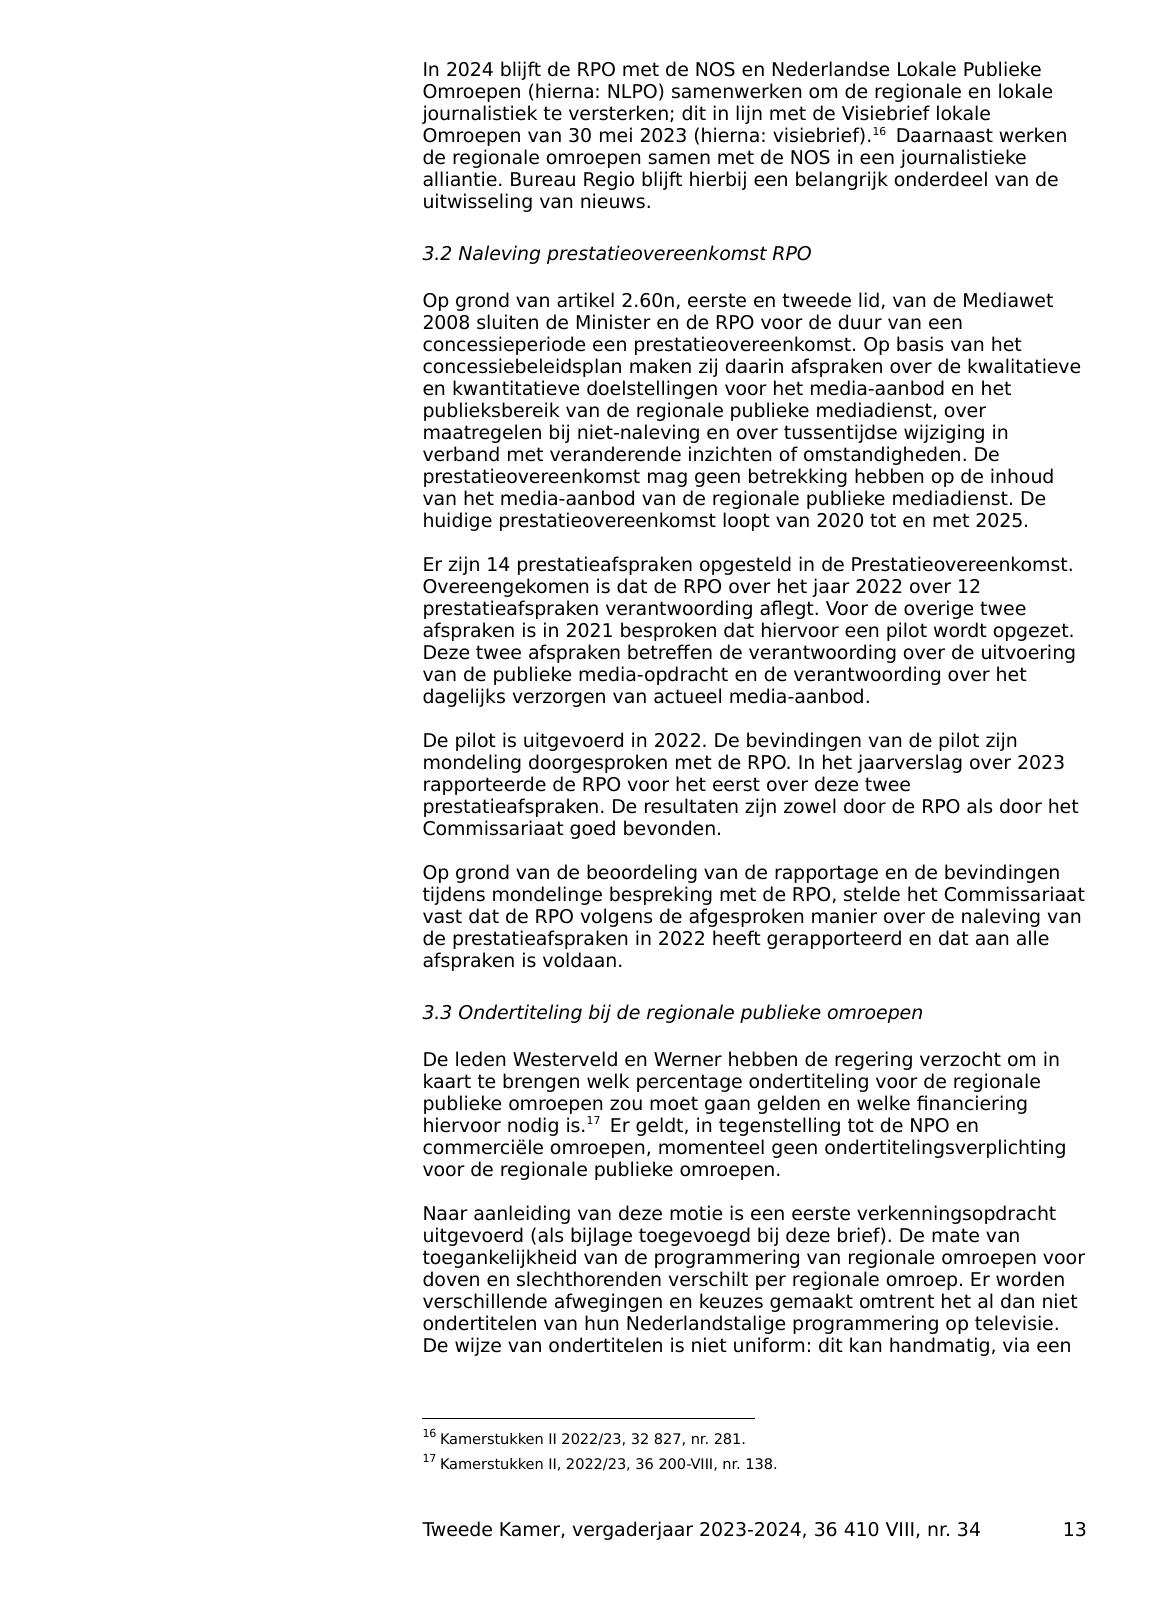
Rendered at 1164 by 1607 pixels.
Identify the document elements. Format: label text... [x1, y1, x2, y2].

text De pilot is uitgevoerd in 2022. De bevindingen van de pilot zijn mondeling doorgesproken met de RPO. In het jaarverslag over 2023 rapporteerde de RPO voor het eerst over deze twee prestatieafspraken. De resultaten zijn zowel door de RPO als door het Commissariaat goed bevonden. [422, 730, 1087, 840]
subtitle 3.2 Naleving prestatieovereenkomst RPO [422, 243, 1087, 265]
subtitle 3.3 Ondertiteling bij de regionale publieke omroepen [422, 1002, 1087, 1024]
text Naar aanleiding van deze motie is een eerste verkenningsopdracht uitgevoerd (als bijlage toegevoegd bij deze brief). De mate van toegankelijkheid van de programmering van regionale omroepen voor doven en slechthorenden verschilt per regionale omroep. Er worden verschillende afwegingen en keuzes gemaakt omtrent het al dan niet ondertitelen van hun Nederlandstalige programmering op televisie. De wijze van ondertitelen is niet uniform: dit kan handmatig, via een [422, 1203, 1087, 1357]
text Kamerstukken II, 2022/23, 36 200-VIII, nr. 138. [422, 1452, 1087, 1474]
text In 2024 blijft de RPO met de NOS en Nederlandse Lokale Publieke Omroepen (hierna: NLPO) samenwerken om de regionale en lokale journalistiek te versterken; dit in lijn met de Visiebrief lokale Omroepen van 30 mei 2023 (hierna: visiebrief). Daarnaast werken de regionale omroepen samen met de NOS in een journalistieke alliantie. Bureau Regio blijft hierbij een belangrijk onderdeel van de uitwisseling van nieuws. [422, 59, 1087, 213]
text De leden Westerveld en Werner hebben de regering verzocht om in kaart te brengen welk percentage ondertiteling voor de regionale publieke omroepen zou moet gaan gelden en welke financiering hiervoor nodig is. Er geldt, in tegenstelling tot de NPO en commerciële omroepen, momenteel geen ondertitelingsverplichting voor de regionale publieke omroepen. [422, 1049, 1087, 1181]
text Kamerstukken II 2022/23, 32 827, nr. 281. [422, 1427, 1087, 1449]
text Op grond van de beoordeling van de rapportage en de bevindingen tijdens mondelinge bespreking met de RPO, stelde het Commissariaat vast dat de RPO volgens de afgesproken manier over de naleving van de prestatieafspraken in 2022 heeft gerapporteerd en dat aan alle afspraken is voldaan. [422, 862, 1087, 972]
text Er zijn 14 prestatieafspraken opgesteld in de Prestatieovereenkomst. Overeengekomen is dat de RPO over het jaar 2022 over 12 prestatieafspraken verantwoording aflegt. Voor de overige twee afspraken is in 2021 besproken dat hiervoor een pilot wordt opgezet. Deze twee afspraken betreffen de verantwoording over de uitvoering van de publieke media-opdracht en de verantwoording over het dagelijks verzorgen van actueel media-aanbod. [422, 554, 1087, 708]
text Op grond van artikel 2.60n, eerste en tweede lid, van de Mediawet 2008 sluiten de Minister en de RPO voor de duur van een concessieperiode een prestatieovereenkomst. Op basis van het concessiebeleidsplan maken zij daarin afspraken over de kwalitatieve en kwantitatieve doelstellingen voor het media-aanbod en het publieksbereik van de regionale publieke mediadienst, over maatregelen bij niet-naleving en over tussentijdse wijziging in verband met veranderende inzichten of omstandigheden. De prestatieovereenkomst mag geen betrekking hebben op de inhoud van het media-aanbod van de regionale publieke mediadienst. De huidige prestatieovereenkomst loopt van 2020 tot en met 2025. [422, 290, 1087, 532]
